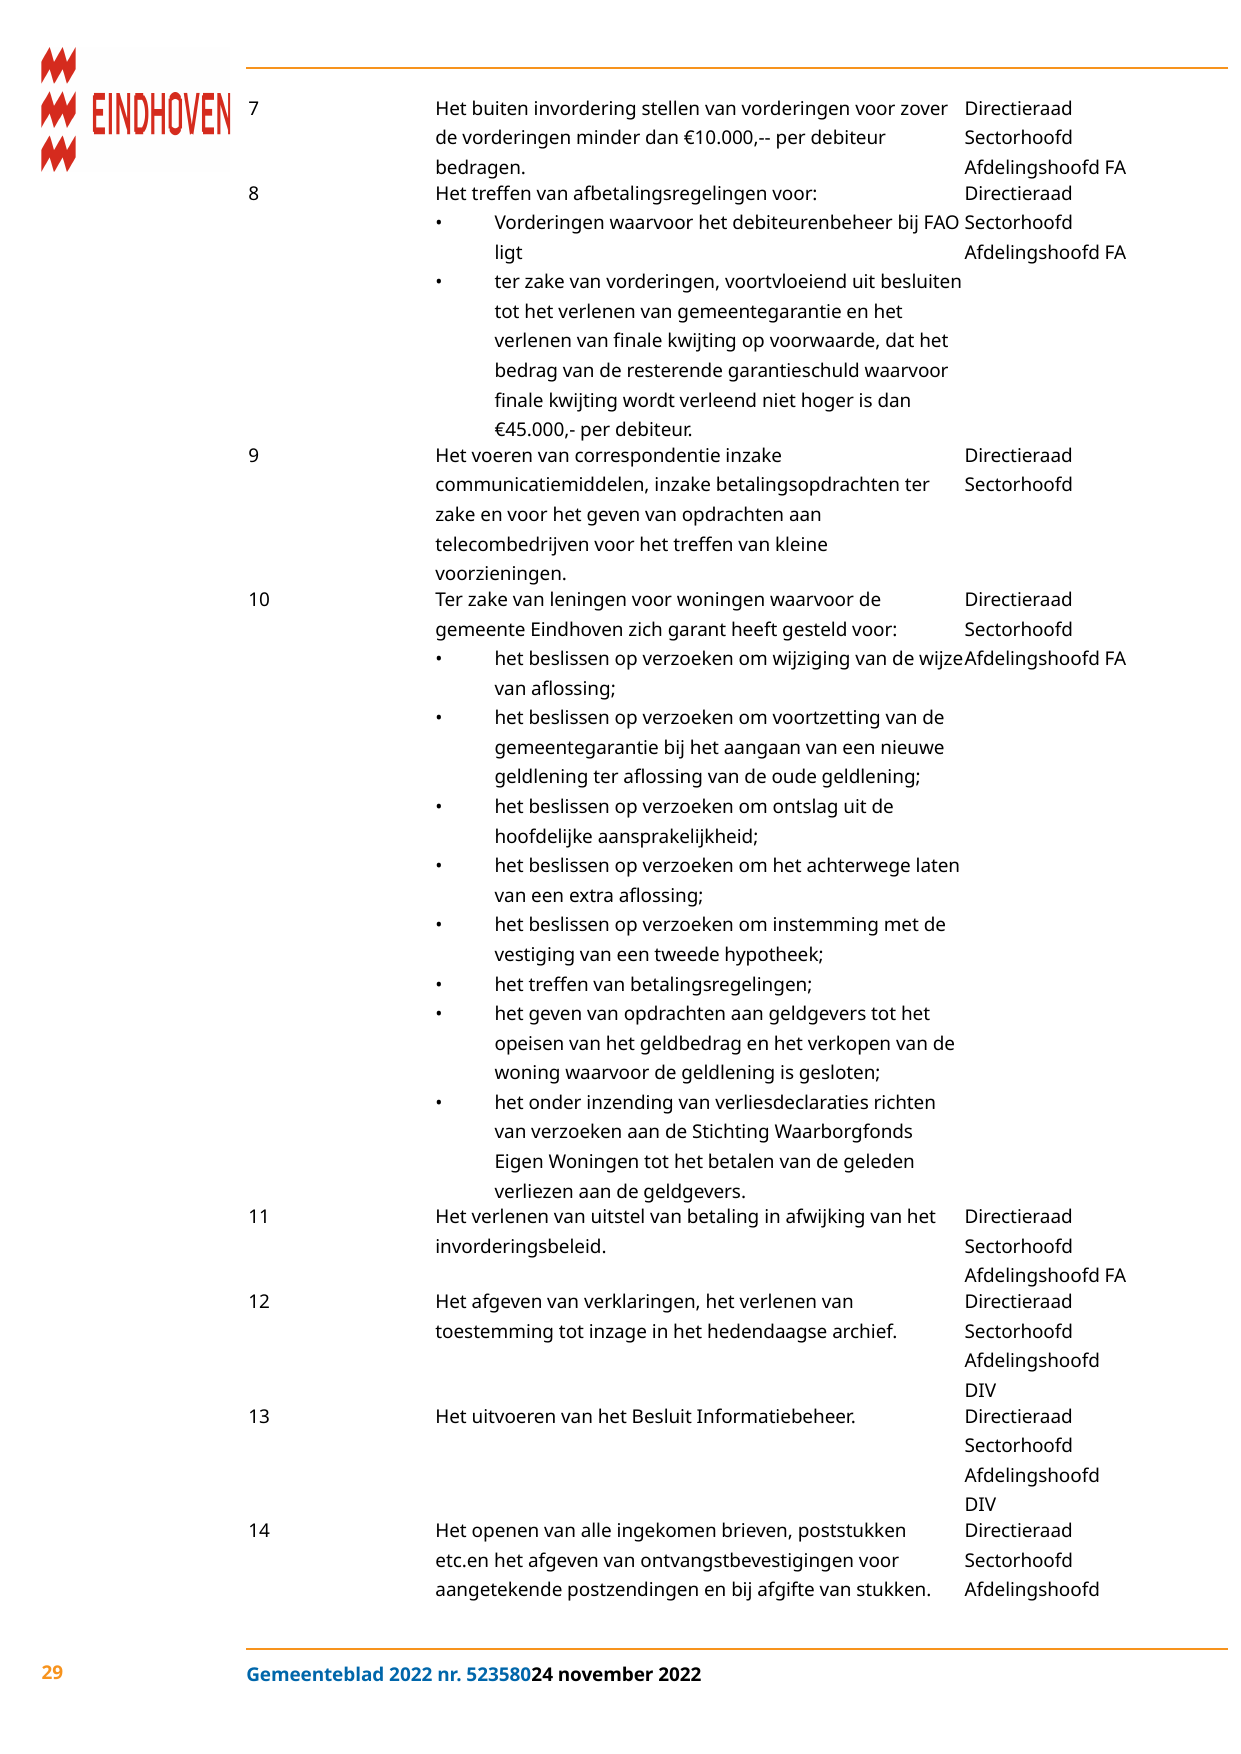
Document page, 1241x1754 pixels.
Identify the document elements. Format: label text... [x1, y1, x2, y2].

table_cell Directieraad Sectorhoofd Afdelingshoofd DIV [964, 1403, 1152, 1517]
table_cell Directieraad Sectorhoofd Afdelingshoofd FA [964, 95, 1152, 180]
table_cell Het buiten invordering stellen van vorderingen voor zover de vorderingen minder dan €10.000,-- per debiteur bedragen. [435, 95, 964, 180]
table_cell 7 [248, 95, 435, 180]
table_cell Het uitvoeren van het Besluit Informatiebeheer. [435, 1403, 964, 1517]
table_cell 9 [248, 442, 435, 586]
table_cell Directieraad Sectorhoofd Afdelingshoofd [964, 1518, 1152, 1602]
picture [41, 47, 231, 172]
table_cell Directieraad Sectorhoofd [964, 442, 1152, 586]
table_cell Directieraad Sectorhoofd Afdelingshoofd FA [964, 180, 1152, 442]
table_cell Ter zake van leningen voor woningen waarvoor de gemeente Eindhoven zich garant heeft gesteld voor: het beslissen op verzoeken om wijziging van de wijze van aflossing; het beslissen op verzoeken om voortzetting van de gemeentegarantie bij het aangaan van een nieuwe geldlening ter aflossing van de oude geldlening; het beslissen op verzoeken om ontslag uit de hoofdelijke aansprakelijkheid; het beslissen op verzoeken om het achterwege laten van een extra aflossing; het beslissen op verzoeken om instemming met de vestiging van een tweede hypotheek; het treffen van betalingsregelingen; het geven van opdrachten aan geldgevers tot het opeisen van het geldbedrag en het verkopen van de woning waarvoor de geldlening is gesloten; het onder inzending van verliesdeclaraties richten van verzoeken aan de Stichting Waarborgfonds Eigen Woningen tot het betalen van de geleden verliezen aan de geldgevers. [435, 586, 964, 1203]
table_cell Directieraad Sectorhoofd Afdelingshoofd FA [964, 586, 1152, 1203]
table_cell Het voeren van correspondentie inzake communicatiemiddelen, inzake betalingsopdrachten ter zake en voor het geven van opdrachten aan telecombedrijven voor het treffen van kleine voorzieningen. [435, 442, 964, 586]
table_cell 12 [248, 1289, 435, 1403]
table_cell 13 [248, 1403, 435, 1517]
table_cell Het verlenen van uitstel van betaling in afwijking van het invorderingsbeleid. [435, 1204, 964, 1288]
table_cell Directieraad Sectorhoofd Afdelingshoofd DIV [964, 1289, 1152, 1403]
table_cell 14 [248, 1518, 435, 1602]
table_cell Directieraad Sectorhoofd Afdelingshoofd FA [964, 1204, 1152, 1288]
table_cell Het afgeven van verklaringen, het verlenen van toestemming tot inzage in het hedendaagse archief. [435, 1289, 964, 1403]
table_cell Het treffen van afbetalingsregelingen voor: Vorderingen waarvoor het debiteurenbeheer bij FAO ligt ter zake van vorderingen, voortvloeiend uit besluiten tot het verlenen van gemeentegarantie en het verlenen van finale kwijting op voorwaarde, dat het bedrag van de resterende garantieschuld waarvoor finale kwijting wordt verleend niet hoger is dan €45.000,- per debiteur. [435, 180, 964, 442]
table_cell 8 [248, 180, 435, 442]
table_cell 10 [248, 586, 435, 1203]
table_cell 11 [248, 1204, 435, 1288]
table_cell Het openen van alle ingekomen brieven, poststukken etc.en het afgeven van ontvangstbevestigingen voor aangetekende postzendingen en bij afgifte van stukken. [435, 1518, 964, 1602]
